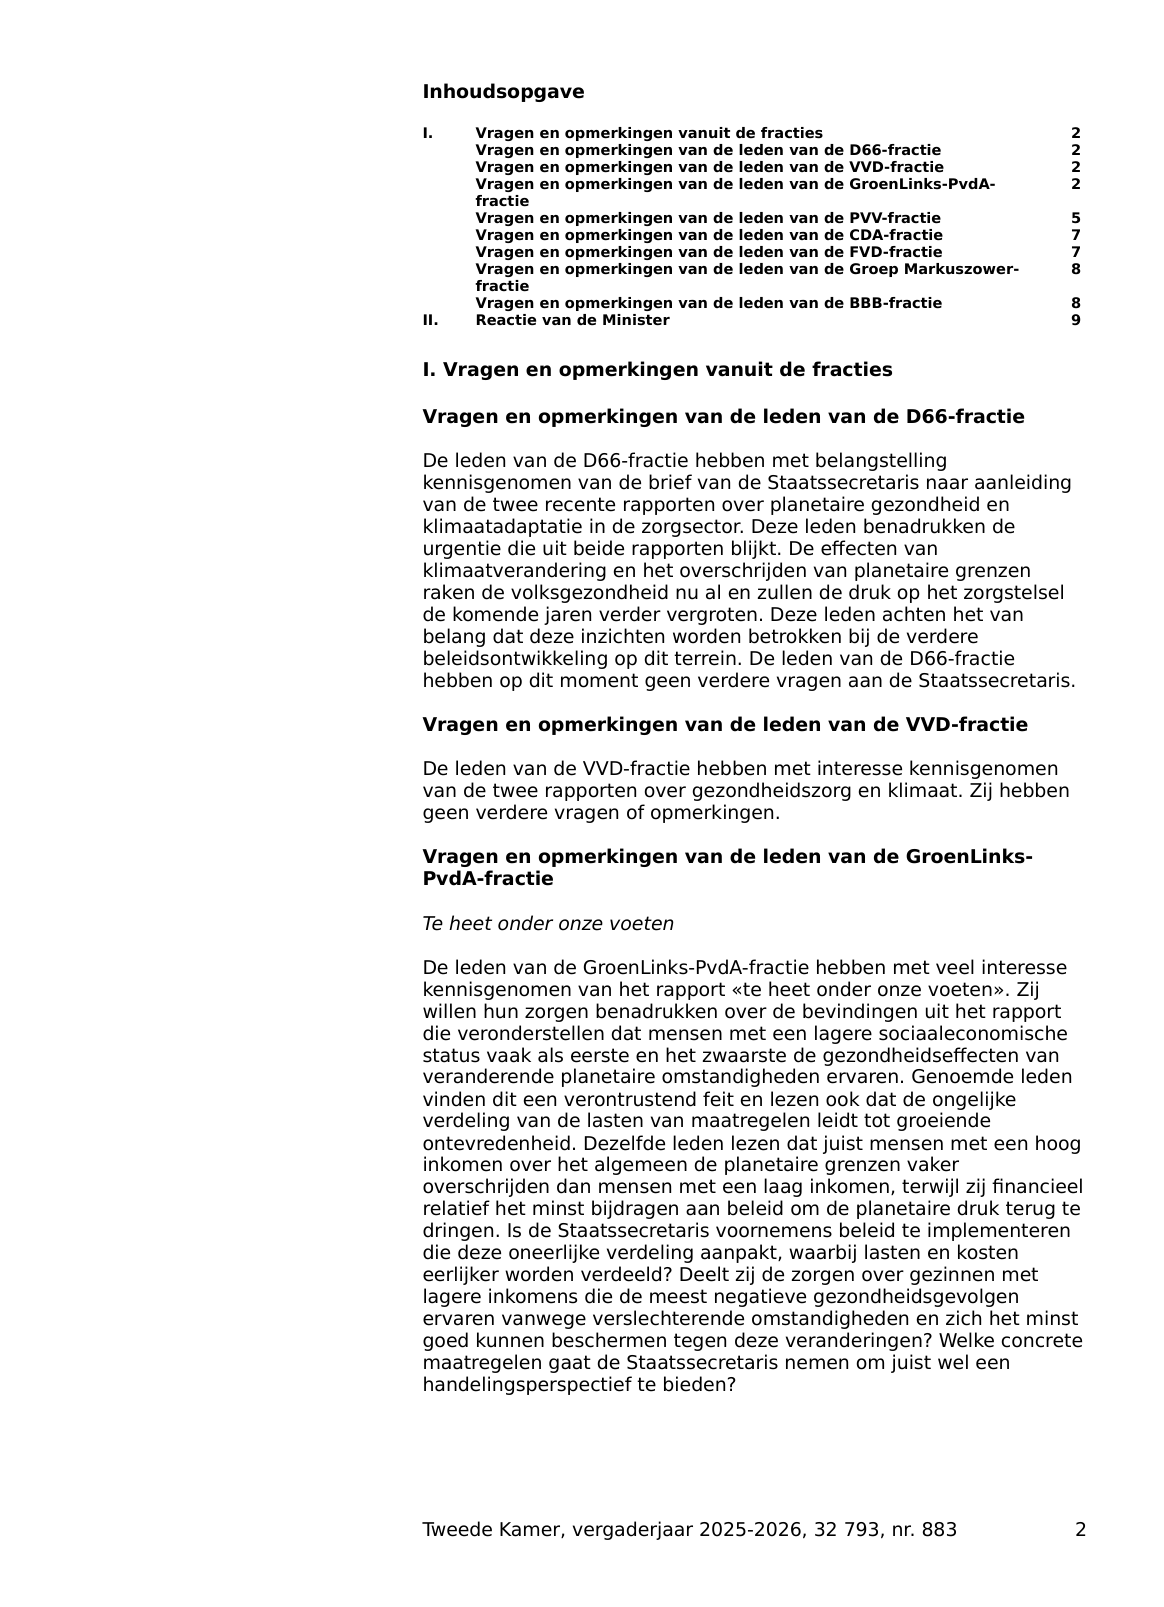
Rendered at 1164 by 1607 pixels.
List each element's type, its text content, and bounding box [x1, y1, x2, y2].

subtitle Inhoudsopgave [422, 81, 1087, 103]
text De leden van de D66-fractie hebben met belangstelling kennisgenomen van de brief van de Staatssecretaris naar aanleiding van de twee recente rapporten over planetaire gezondheid en klimaatadaptatie in de zorgsector. Deze leden benadrukken de urgentie die uit beide rapporten blijkt. De effecten van klimaatverandering en het overschrijden van planetaire grenzen raken de volksgezondheid nu al en zullen de druk op het zorgstelsel de komende jaren verder vergroten. Deze leden achten het van belang dat deze inzichten worden betrokken bij de verdere beleidsontwikkeling op dit terrein. De leden van de D66-fractie hebben op dit moment geen verdere vragen aan de Staatssecretaris. [422, 450, 1087, 692]
table_cell Vragen en opmerkingen van de leden van de VVD-fractie [470, 159, 1028, 176]
table_cell [422, 159, 469, 176]
table_cell 7 [1028, 244, 1087, 261]
table_cell Vragen en opmerkingen van de leden van de D66-fractie [470, 142, 1028, 159]
table_cell [422, 295, 469, 312]
table_cell Vragen en opmerkingen van de leden van de BBB-fractie [470, 295, 1028, 312]
subtitle Vragen en opmerkingen van de leden van de GroenLinks-PvdA-fractie [422, 846, 1087, 890]
text De leden van de VVD-fractie hebben met interesse kennisgenomen van de twee rapporten over gezondheidszorg en klimaat. Zij hebben geen verdere vragen of opmerkingen. [422, 758, 1087, 824]
table_cell Vragen en opmerkingen van de leden van de CDA-fractie [470, 227, 1028, 244]
table_cell [422, 142, 469, 159]
table_cell [422, 176, 469, 210]
table_cell Vragen en opmerkingen van de leden van de GroenLinks-PvdA-fractie [470, 176, 1028, 210]
table_cell Vragen en opmerkingen van de leden van de FVD-fractie [470, 244, 1028, 261]
table_cell 5 [1028, 210, 1087, 227]
table_header 2 [1028, 125, 1087, 142]
table_cell 9 [1028, 312, 1087, 329]
table_cell Vragen en opmerkingen van de leden van de Groep Markuszower-fractie [470, 261, 1028, 295]
table_cell [422, 210, 469, 227]
table_cell [422, 244, 469, 261]
subtitle Vragen en opmerkingen van de leden van de D66-fractie [422, 406, 1087, 428]
table_cell 8 [1028, 295, 1087, 312]
subtitle I. Vragen en opmerkingen vanuit de fracties [422, 359, 1087, 381]
subtitle Vragen en opmerkingen van de leden van de VVD-fractie [422, 714, 1087, 736]
table_cell [422, 261, 469, 295]
table_cell Reactie van de Minister [470, 312, 1028, 329]
table_cell 2 [1028, 159, 1087, 176]
table_cell II. [422, 312, 469, 329]
table_cell Vragen en opmerkingen van de leden van de PVV-fractie [470, 210, 1028, 227]
subtitle Te heet onder onze voeten [422, 912, 1087, 934]
table_cell 2 [1028, 142, 1087, 159]
table_cell 7 [1028, 227, 1087, 244]
table_header I. [422, 125, 469, 142]
table_cell 8 [1028, 261, 1087, 295]
table_header Vragen en opmerkingen vanuit de fracties [470, 125, 1028, 142]
text De leden van de GroenLinks-PvdA-fractie hebben met veel interesse kennisgenomen van het rapport «te heet onder onze voeten». Zij willen hun zorgen benadrukken over de bevindingen uit het rapport die veronderstellen dat mensen met een lagere sociaaleconomische status vaak als eerste en het zwaarste de gezondheidseffecten van veranderende planetaire omstandigheden ervaren. Genoemde leden vinden dit een verontrustend feit en lezen ook dat de ongelijke verdeling van de lasten van maatregelen leidt tot groeiende ontevredenheid. Dezelfde leden lezen dat juist mensen met een hoog inkomen over het algemeen de planetaire grenzen vaker overschrijden dan mensen met een laag inkomen, terwijl zij financieel relatief het minst bijdragen aan beleid om de planetaire druk terug te dringen. Is de Staatssecretaris voornemens beleid te implementeren die deze oneerlijke verdeling aanpakt, waarbij lasten en kosten eerlijker worden verdeeld? Deelt zij de zorgen over gezinnen met lagere inkomens die de meest negatieve gezondheidsgevolgen ervaren vanwege verslechterende omstandigheden en zich het minst goed kunnen beschermen tegen deze veranderingen? Welke concrete maatregelen gaat de Staatssecretaris nemen om juist wel een handelingsperspectief te bieden? [422, 957, 1087, 1396]
table_cell 2 [1028, 176, 1087, 210]
table_cell [422, 227, 469, 244]
